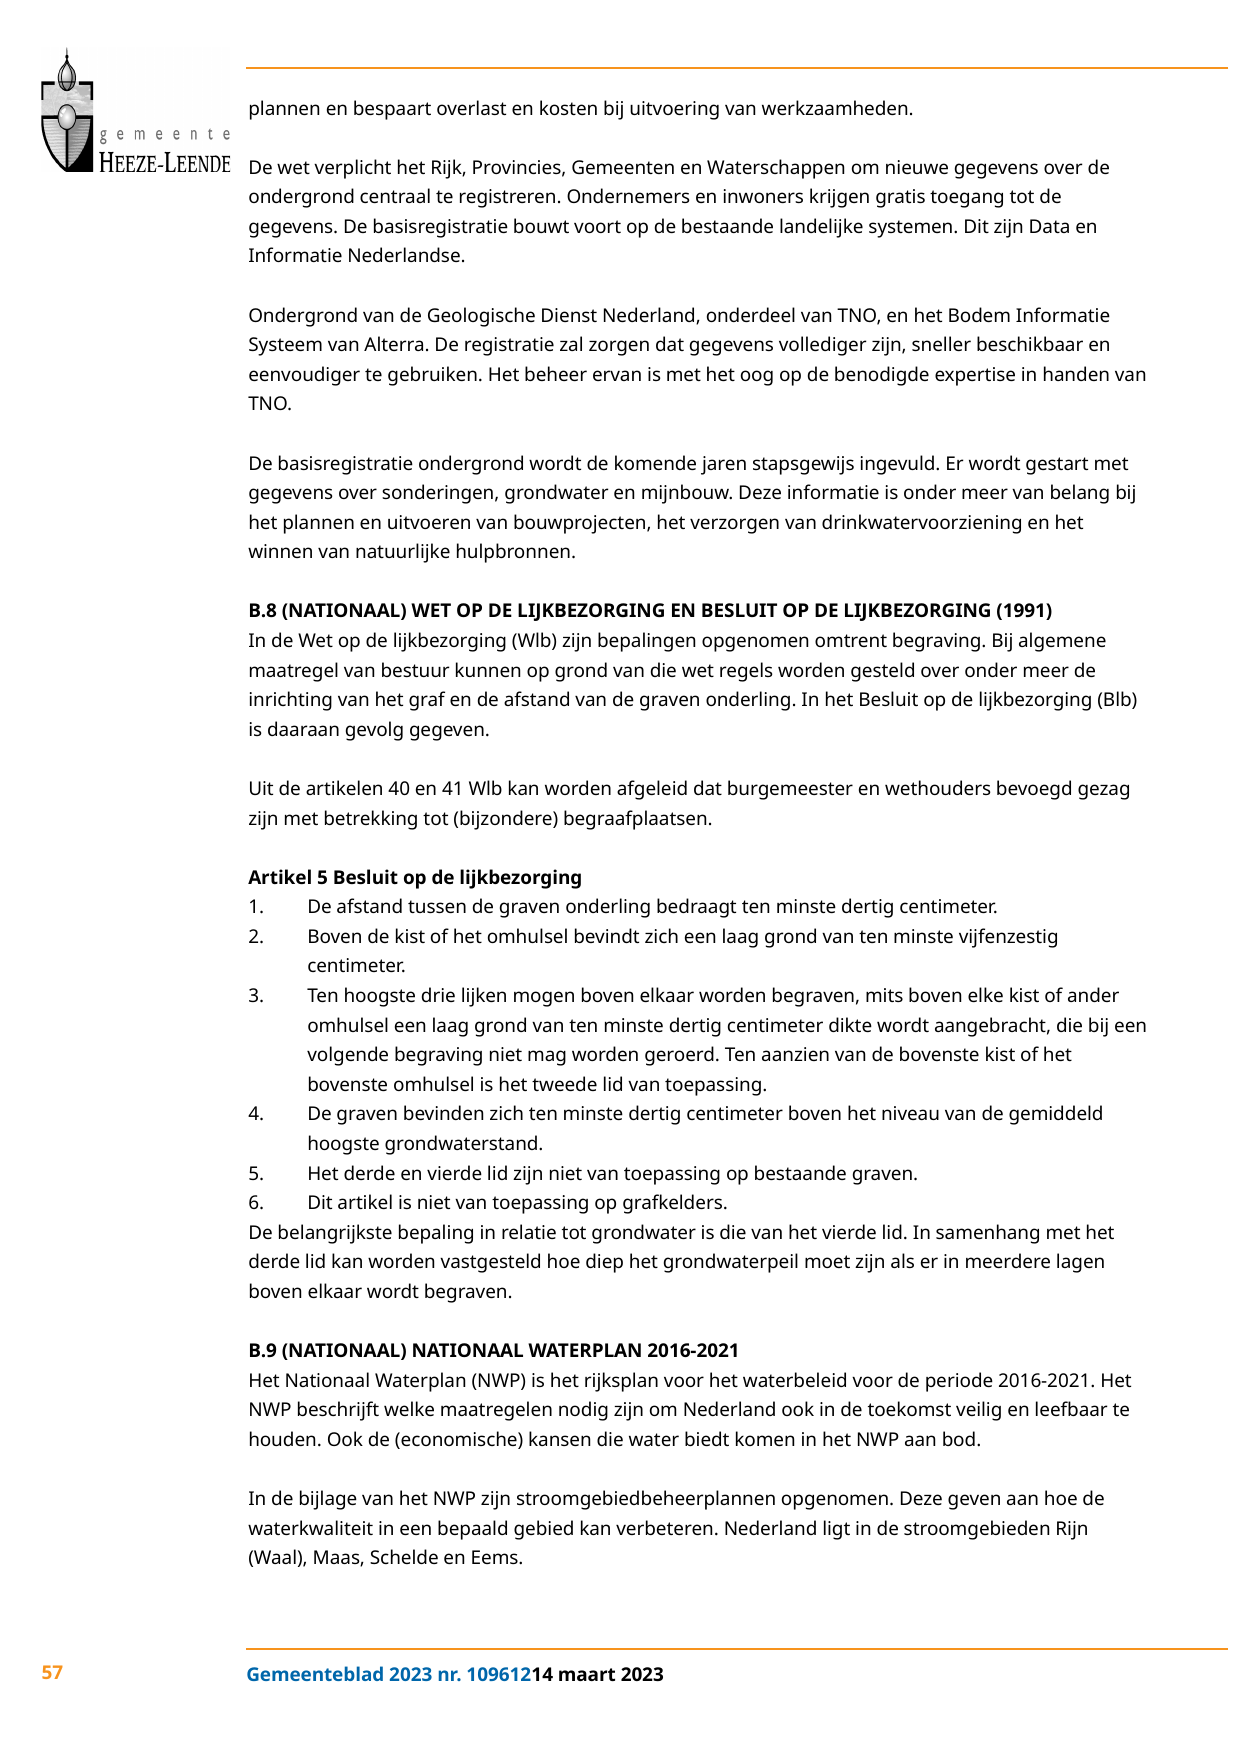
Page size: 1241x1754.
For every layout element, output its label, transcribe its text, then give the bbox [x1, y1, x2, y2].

list Ten hoogste drie lijken mogen boven elkaar worden begraven, mits boven elke kist of ander omhulsel een laag grond van ten minste dertig centimeter dikte wordt aangebracht, die bij een volgende begraving niet mag worden geroerd. Ten aanzien van de bovenste kist of het bovenste omhulsel is het tweede lid van toepassing. [248, 982, 1152, 1097]
list De graven bevinden zich ten minste dertig centimeter boven het niveau van de gemiddeld hoogste grondwaterstand. [248, 1101, 1152, 1156]
text De basisregistratie ondergrond wordt de komende jaren stapsgewijs ingevuld. Er wordt gestart met gegevens over sonderingen, grondwater en mijnbouw. Deze informatie is onder meer van belang bij het plannen en uitvoeren van bouwprojecten, het verzorgen van drinkwatervoorziening en het winnen van natuurlijke hulpbronnen. [248, 450, 1152, 564]
text B.9 (NATIONAAL) NATIONAAL WATERPLAN 2016-2021 [248, 1337, 1152, 1363]
picture [41, 47, 231, 172]
list Het derde en vierde lid zijn niet van toepassing op bestaande graven. [248, 1160, 1152, 1186]
list Dit artikel is niet van toepassing op grafkelders. [248, 1189, 1152, 1215]
text De wet verplicht het Rijk, Provincies, Gemeenten en Waterschappen om nieuwe gegevens over de ondergrond centraal te registreren. Ondernemers en inwoners krijgen gratis toegang tot de gegevens. De basisregistratie bouwt voort op de bestaande landelijke systemen. Dit zijn Data en Informatie Nederlandse. [248, 154, 1152, 268]
text In de bijlage van het NWP zijn stroomgebiedbeheerplannen opgenomen. Deze geven aan hoe de waterkwaliteit in een bepaald gebied kan verbeteren. Nederland ligt in de stroomgebieden Rijn (Waal), Maas, Schelde en Eems. [248, 1485, 1152, 1570]
text B.8 (NATIONAAL) WET OP DE LIJKBEZORGING EN BESLUIT OP DE LIJKBEZORGING (1991) [248, 598, 1152, 623]
text Ondergrond van de Geologische Dienst Nederland, onderdeel van TNO, en het Bodem Informatie Systeem van Alterra. De registratie zal zorgen dat gegevens vollediger zijn, sneller beschikbaar en eenvoudiger te gebruiken. Het beheer ervan is met het oog op de benodigde expertise in handen van TNO. [248, 302, 1152, 416]
text Artikel 5 Besluit op de lijkbezorging [248, 864, 1152, 890]
text plannen en bespaart overlast en kosten bij uitvoering van werkzaamheden. [248, 95, 1152, 121]
text Uit de artikelen 40 en 41 Wlb kan worden afgeleid dat burgemeester en wethouders bevoegd gezag zijn met betrekking tot (bijzondere) begraafplaatsen. [248, 775, 1152, 831]
text In de Wet op de lijkbezorging (Wlb) zijn bepalingen opgenomen omtrent begraving. Bij algemene maatregel van bestuur kunnen op grond van die wet regels worden gesteld over onder meer de inrichting van het graf en de afstand van de graven onderling. In het Besluit op de lijkbezorging (Blb) is daaraan gevolg gegeven. [248, 627, 1152, 742]
list Boven de kist of het omhulsel bevindt zich een laag grond van ten minste vijfenzestig centimeter. [248, 923, 1152, 978]
text De belangrijkste bepaling in relatie tot grondwater is die van het vierde lid. In samenhang met het derde lid kan worden vastgesteld hoe diep het grondwaterpeil moet zijn als er in meerdere lagen boven elkaar wordt begraven. [248, 1219, 1152, 1304]
list De afstand tussen de graven onderling bedraagt ten minste dertig centimeter. [248, 893, 1152, 919]
text Het Nationaal Waterplan (NWP) is het rijksplan voor het waterbeleid voor de periode 2016-2021. Het NWP beschrijft welke maatregelen nodig zijn om Nederland ook in de toekomst veilig en leefbaar te houden. Ook de (economische) kansen die water biedt komen in het NWP aan bod. [248, 1367, 1152, 1452]
